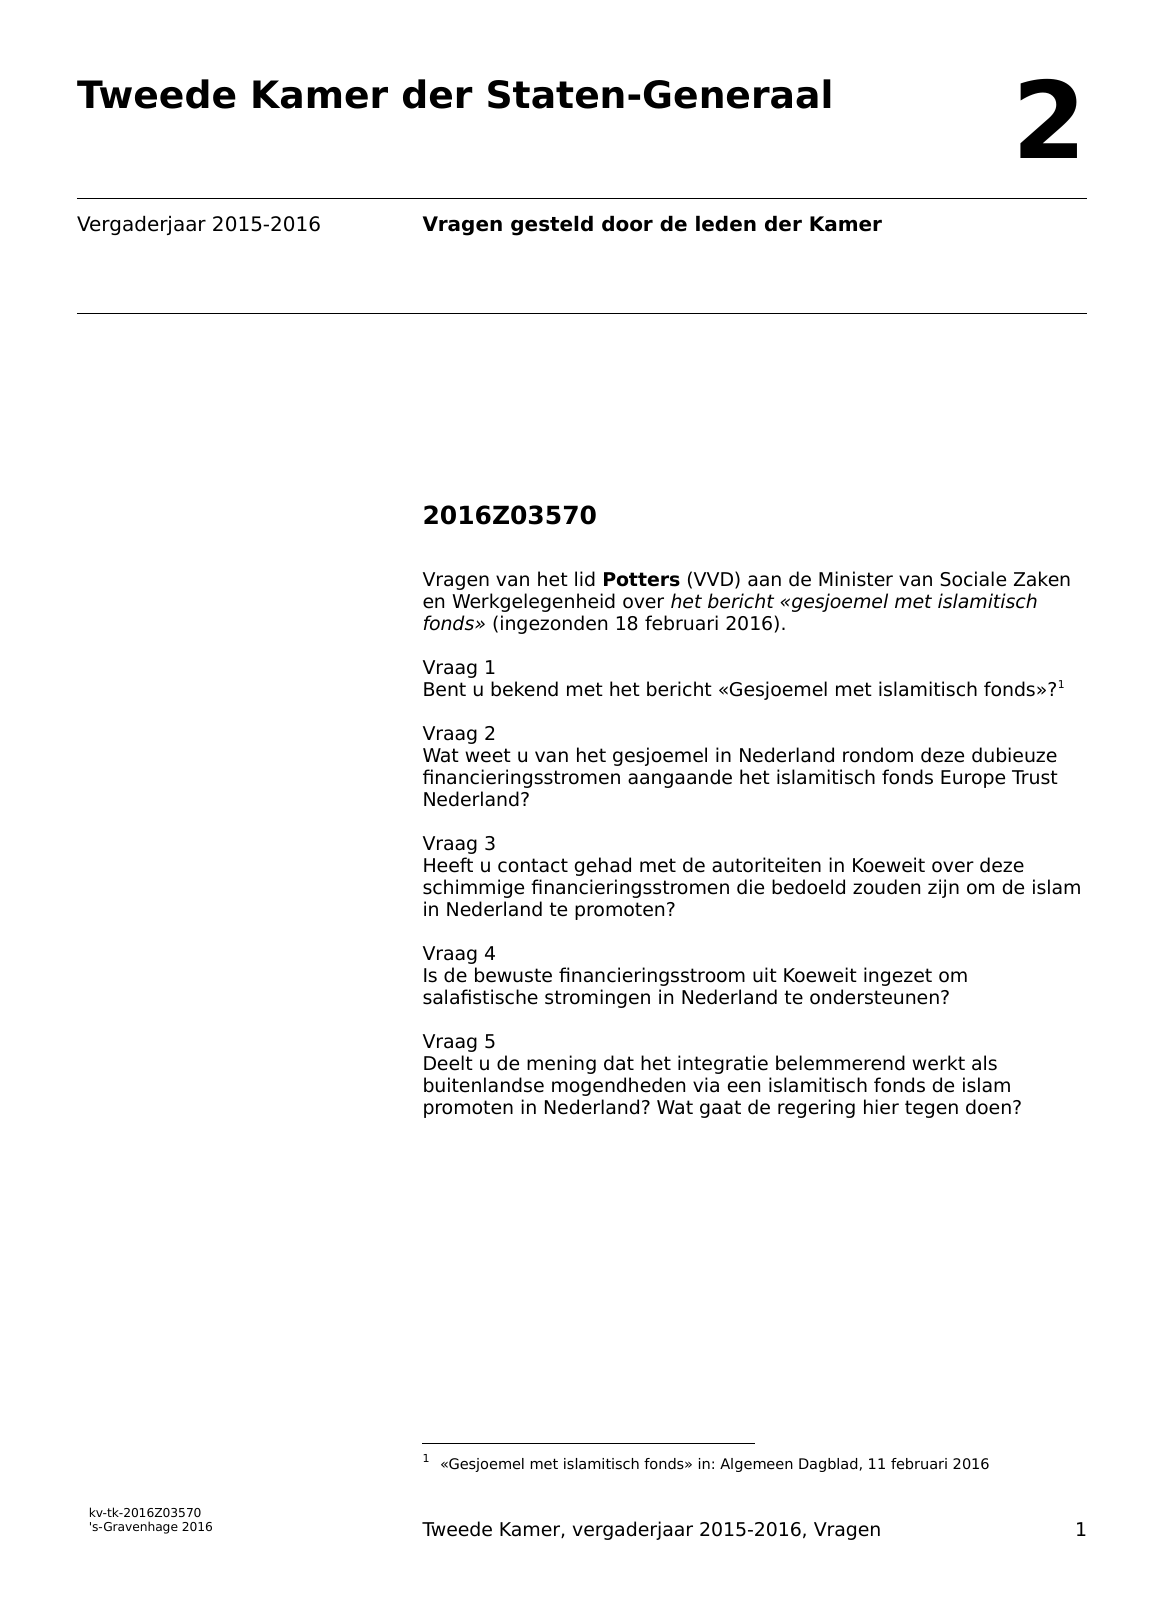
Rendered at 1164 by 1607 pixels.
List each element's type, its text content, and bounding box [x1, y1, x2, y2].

text Bent u bekend met het bericht «Gesjoemel met islamitisch fonds»? [422, 679, 1087, 701]
text Deelt u de mening dat het integratie belemmerend werkt als buitenlandse mogendheden via een islamitisch fonds de islam promoten in Nederland? Wat gaat de regering hier tegen doen? [422, 1053, 1087, 1119]
text Heeft u contact gehad met de autoriteiten in Koeweit over deze schimmige financieringsstromen die bedoeld zouden zijn om de islam in Nederland te promoten? [422, 855, 1087, 921]
table_cell Vergaderjaar 2015-2016 [77, 199, 422, 313]
text Vraag 4 [422, 943, 1087, 965]
text Vragen van het lid Potters (VVD) aan de Minister van Sociale Zaken en Werkgelegenheid over het bericht «gesjoemel met islamitisch fonds» (ingezonden 18 februari 2016). [422, 569, 1087, 635]
table_header 2 [886, 59, 1087, 198]
text Wat weet u van het gesjoemel in Nederland rondom deze dubieuze financieringsstromen aangaande het islamitisch fonds Europe Trust Nederland? [422, 745, 1087, 811]
text Vraag 2 [422, 723, 1087, 745]
text «Gesjoemel met islamitisch fonds» in: Algemeen Dagblad, 11 februari 2016 [422, 1452, 1087, 1474]
text Is de bewuste financieringsstroom uit Koeweit ingezet om salafistische stromingen in Nederland te ondersteunen? [422, 965, 1087, 1009]
text 's-Gravenhage 2016 [88, 1520, 323, 1534]
text Vraag 1 [422, 657, 1087, 679]
table_header Tweede Kamer der Staten-Generaal [77, 59, 886, 198]
text kv-tk-2016Z03570 [88, 1506, 323, 1520]
table_cell Vragen gesteld door de leden der Kamer [422, 199, 1087, 313]
text Vraag 3 [422, 833, 1087, 855]
text 2016Z03570 [422, 501, 1087, 531]
text Vraag 5 [422, 1031, 1087, 1053]
